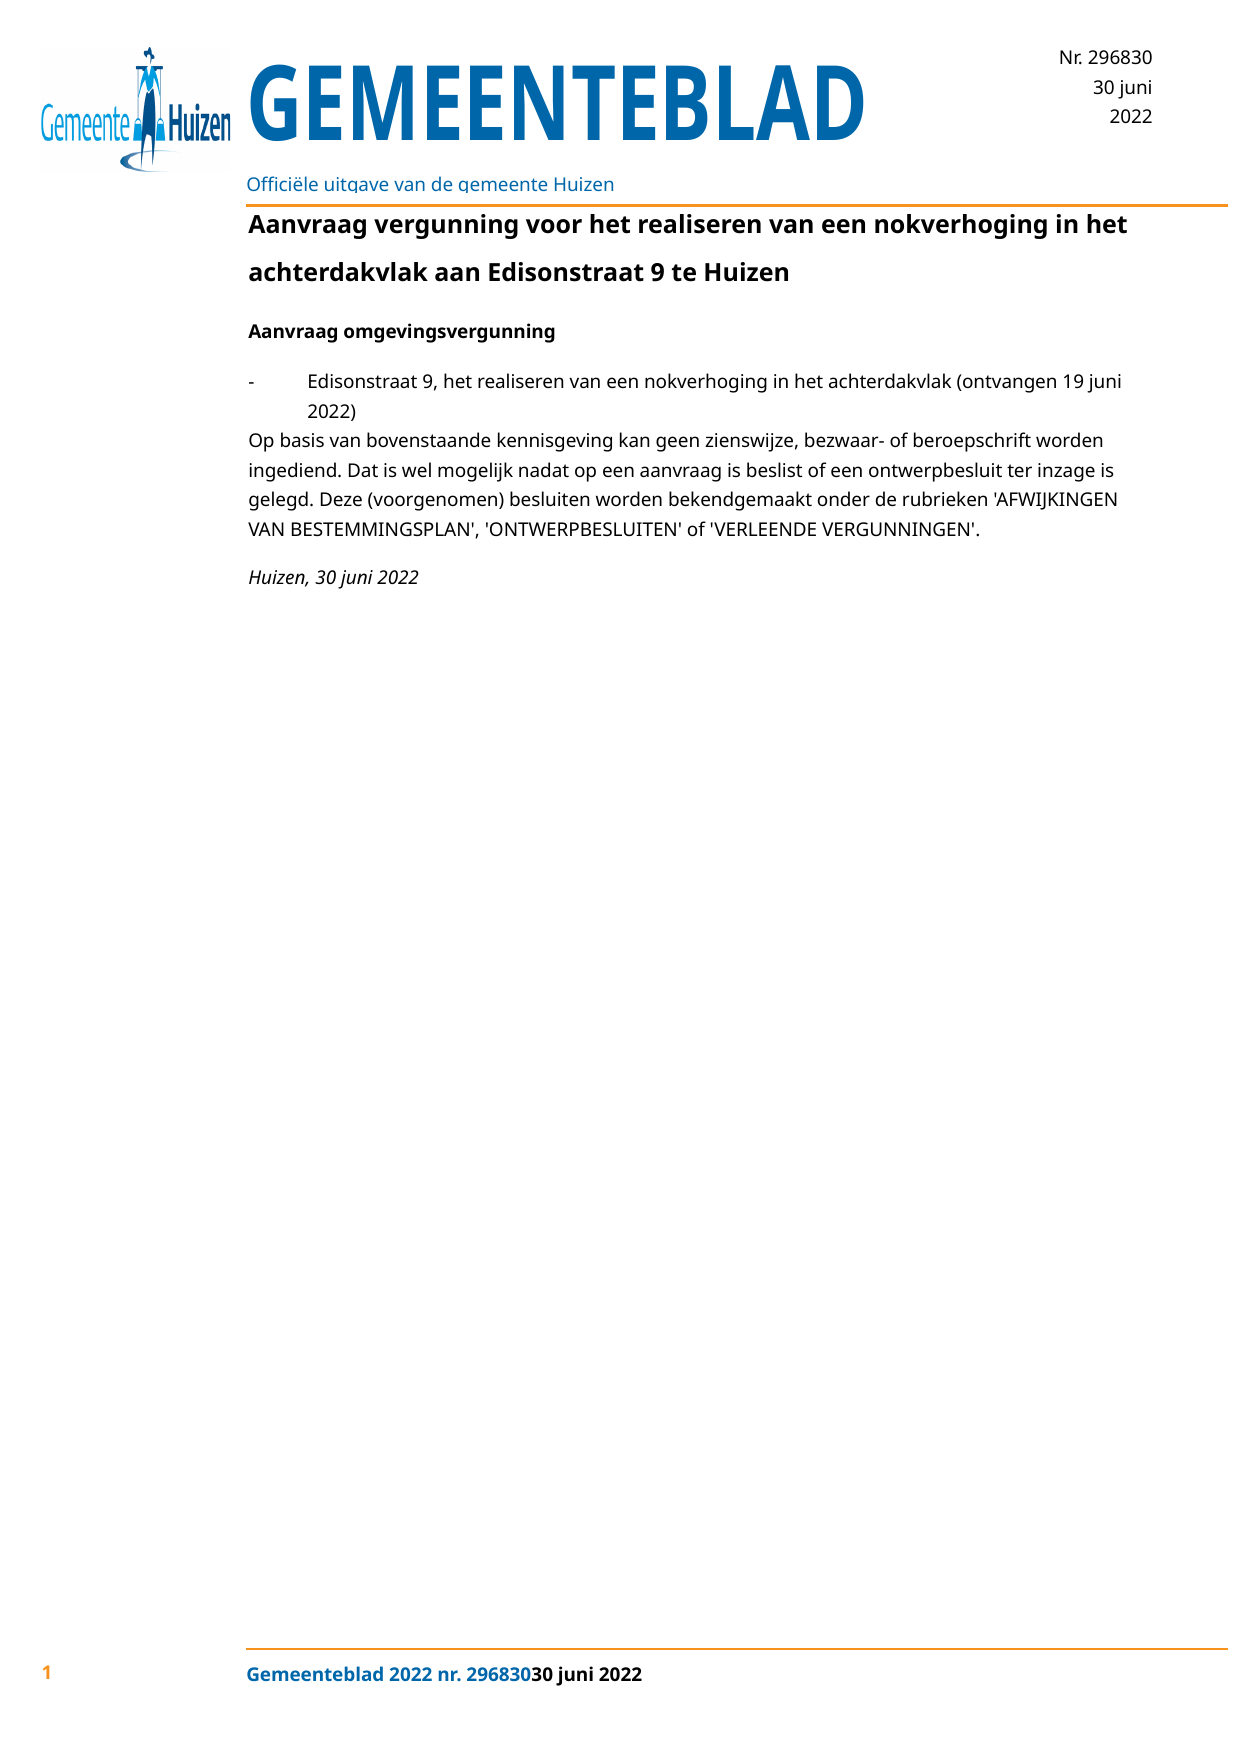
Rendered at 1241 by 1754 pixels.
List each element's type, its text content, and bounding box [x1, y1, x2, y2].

text Aanvraag vergunning voor het realiseren van een nokverhoging in het achterdakvlak aan Edisonstraat 9 te Huizen [248, 207, 1152, 288]
text Op basis van bovenstaande kennisgeving kan geen zienswijze, bezwaar- of beroepschrift worden ingediend. Dat is wel mogelijk nadat op een aanvraag is beslist of een ontwerpbesluit ter inzage is gelegd. Deze (voorgenomen) besluiten worden bekendgemaakt onder de rubrieken 'AFWIJKINGEN VAN BESTEMMINGSPLAN', 'ONTWERPBESLUITEN' of 'VERLEENDE VERGUNNINGEN'. [248, 427, 1152, 542]
list Edisonstraat 9, het realiseren van een nokverhoging in het achterdakvlak (ontvangen 19 juni 2022) [248, 368, 1152, 424]
picture [41, 47, 231, 172]
text Huizen, 30 juni 2022 [248, 564, 1152, 590]
text Aanvraag omgevingsvergunning [248, 318, 1152, 344]
